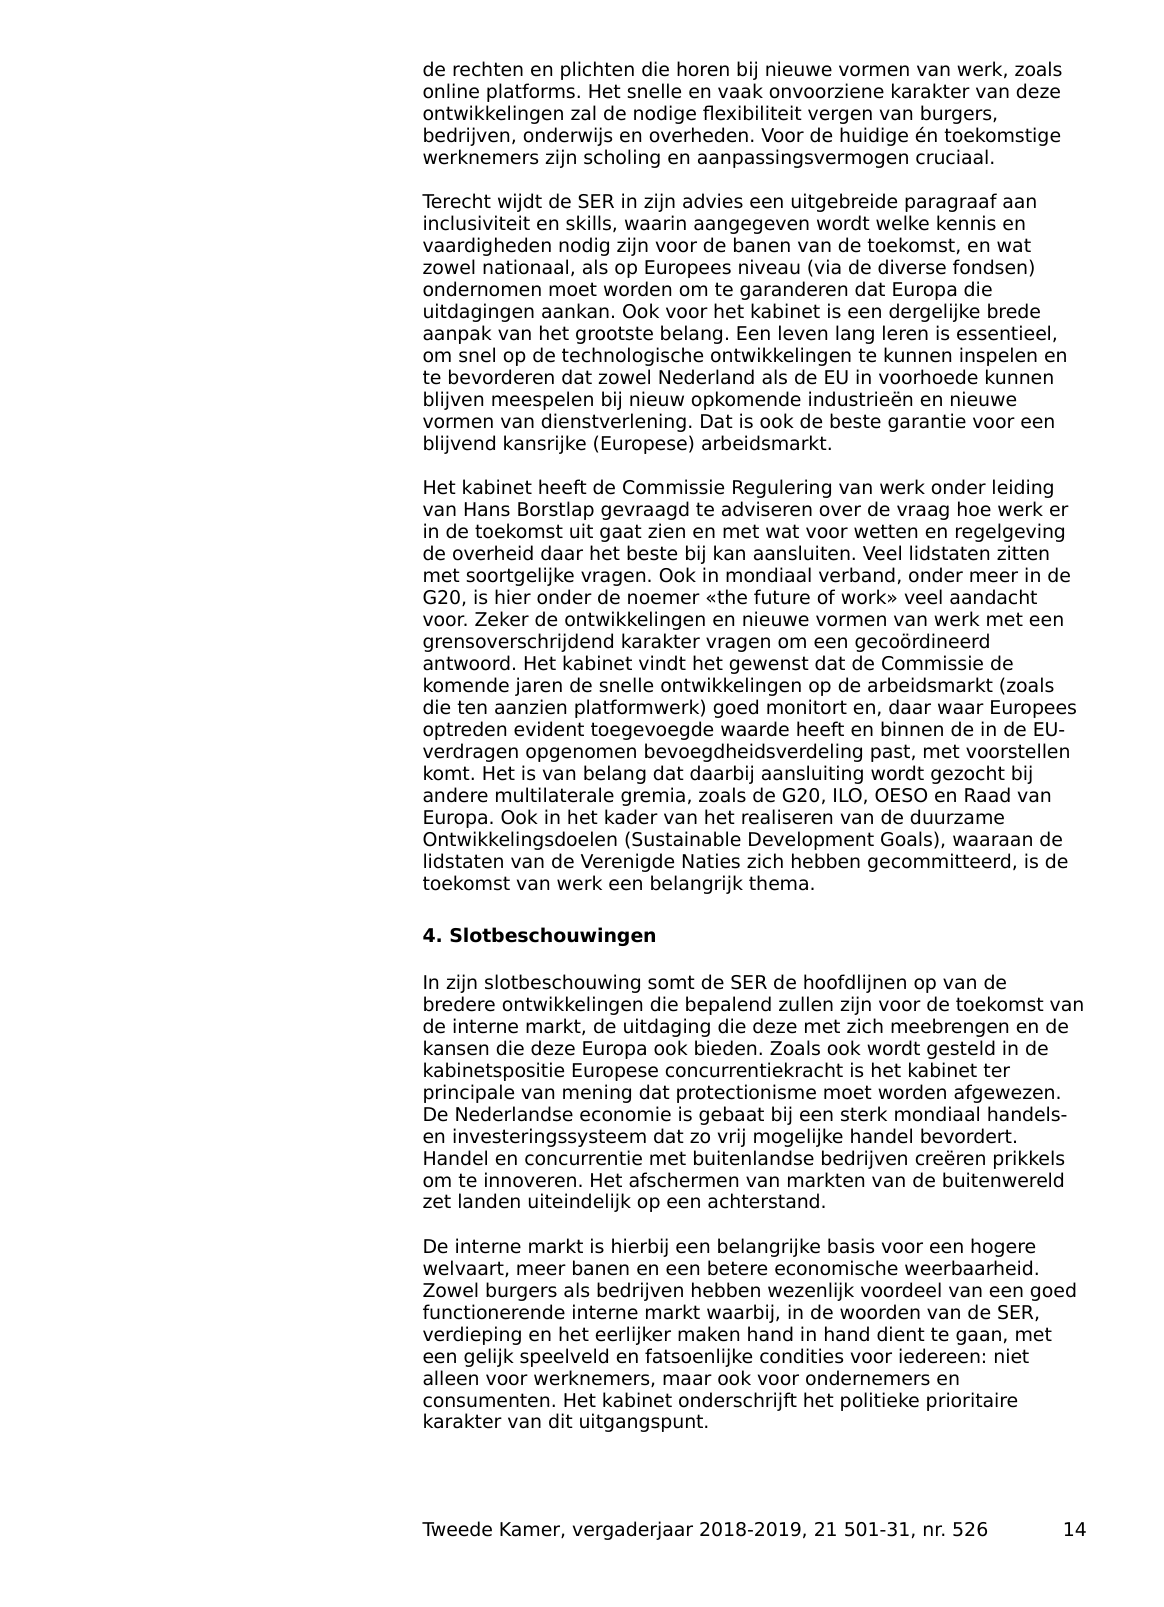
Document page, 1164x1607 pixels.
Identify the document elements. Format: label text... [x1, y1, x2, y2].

text de rechten en plichten die horen bij nieuwe vormen van werk, zoals online platforms. Het snelle en vaak onvoorziene karakter van deze ontwikkelingen zal de nodige flexibiliteit vergen van burgers, bedrijven, onderwijs en overheden. Voor de huidige én toekomstige werknemers zijn scholing en aanpassingsvermogen cruciaal. [422, 59, 1087, 169]
text De interne markt is hierbij een belangrijke basis voor een hogere welvaart, meer banen en een betere economische weerbaarheid. Zowel burgers als bedrijven hebben wezenlijk voordeel van een goed functionerende interne markt waarbij, in de woorden van de SER, verdieping en het eerlijker maken hand in hand dient te gaan, met een gelijk speelveld en fatsoenlijke condities voor iedereen: niet alleen voor werknemers, maar ook voor ondernemers en consumenten. Het kabinet onderschrijft het politieke prioritaire karakter van dit uitgangspunt. [422, 1236, 1087, 1433]
subtitle 4. Slotbeschouwingen [422, 925, 1087, 947]
text Terecht wijdt de SER in zijn advies een uitgebreide paragraaf aan inclusiviteit en skills, waarin aangegeven wordt welke kennis en vaardigheden nodig zijn voor de banen van de toekomst, en wat zowel nationaal, als op Europees niveau (via de diverse fondsen) ondernomen moet worden om te garanderen dat Europa die uitdagingen aankan. Ook voor het kabinet is een dergelijke brede aanpak van het grootste belang. Een leven lang leren is essentieel, om snel op de technologische ontwikkelingen te kunnen inspelen en te bevorderen dat zowel Nederland als de EU in voorhoede kunnen blijven meespelen bij nieuw opkomende industrieën en nieuwe vormen van dienstverlening. Dat is ook de beste garantie voor een blijvend kansrijke (Europese) arbeidsmarkt. [422, 191, 1087, 455]
text Het kabinet heeft de Commissie Regulering van werk onder leiding van Hans Borstlap gevraagd te adviseren over de vraag hoe werk er in de toekomst uit gaat zien en met wat voor wetten en regelgeving de overheid daar het beste bij kan aansluiten. Veel lidstaten zitten met soortgelijke vragen. Ook in mondiaal verband, onder meer in de G20, is hier onder de noemer «the future of work» veel aandacht voor. Zeker de ontwikkelingen en nieuwe vormen van werk met een grensoverschrijdend karakter vragen om een gecoördineerd antwoord. Het kabinet vindt het gewenst dat de Commissie de komende jaren de snelle ontwikkelingen op de arbeidsmarkt (zoals die ten aanzien platformwerk) goed monitort en, daar waar Europees optreden evident toegevoegde waarde heeft en binnen de in de EU-verdragen opgenomen bevoegdheidsverdeling past, met voorstellen komt. Het is van belang dat daarbij aansluiting wordt gezocht bij andere multilaterale gremia, zoals de G20, ILO, OESO en Raad van Europa. Ook in het kader van het realiseren van de duurzame Ontwikkelingsdoelen (Sustainable Development Goals), waaraan de lidstaten van de Verenigde Naties zich hebben gecommitteerd, is de toekomst van werk een belangrijk thema. [422, 477, 1087, 895]
text In zijn slotbeschouwing somt de SER de hoofdlijnen op van de bredere ontwikkelingen die bepalend zullen zijn voor de toekomst van de interne markt, de uitdaging die deze met zich meebrengen en de kansen die deze Europa ook bieden. Zoals ook wordt gesteld in de kabinetspositie Europese concurrentiekracht is het kabinet ter principale van mening dat protectionisme moet worden afgewezen. De Nederlandse economie is gebaat bij een sterk mondiaal handels- en investeringssysteem dat zo vrij mogelijke handel bevordert. Handel en concurrentie met buitenlandse bedrijven creëren prikkels om te innoveren. Het afschermen van markten van de buitenwereld zet landen uiteindelijk op een achterstand. [422, 972, 1087, 1213]
